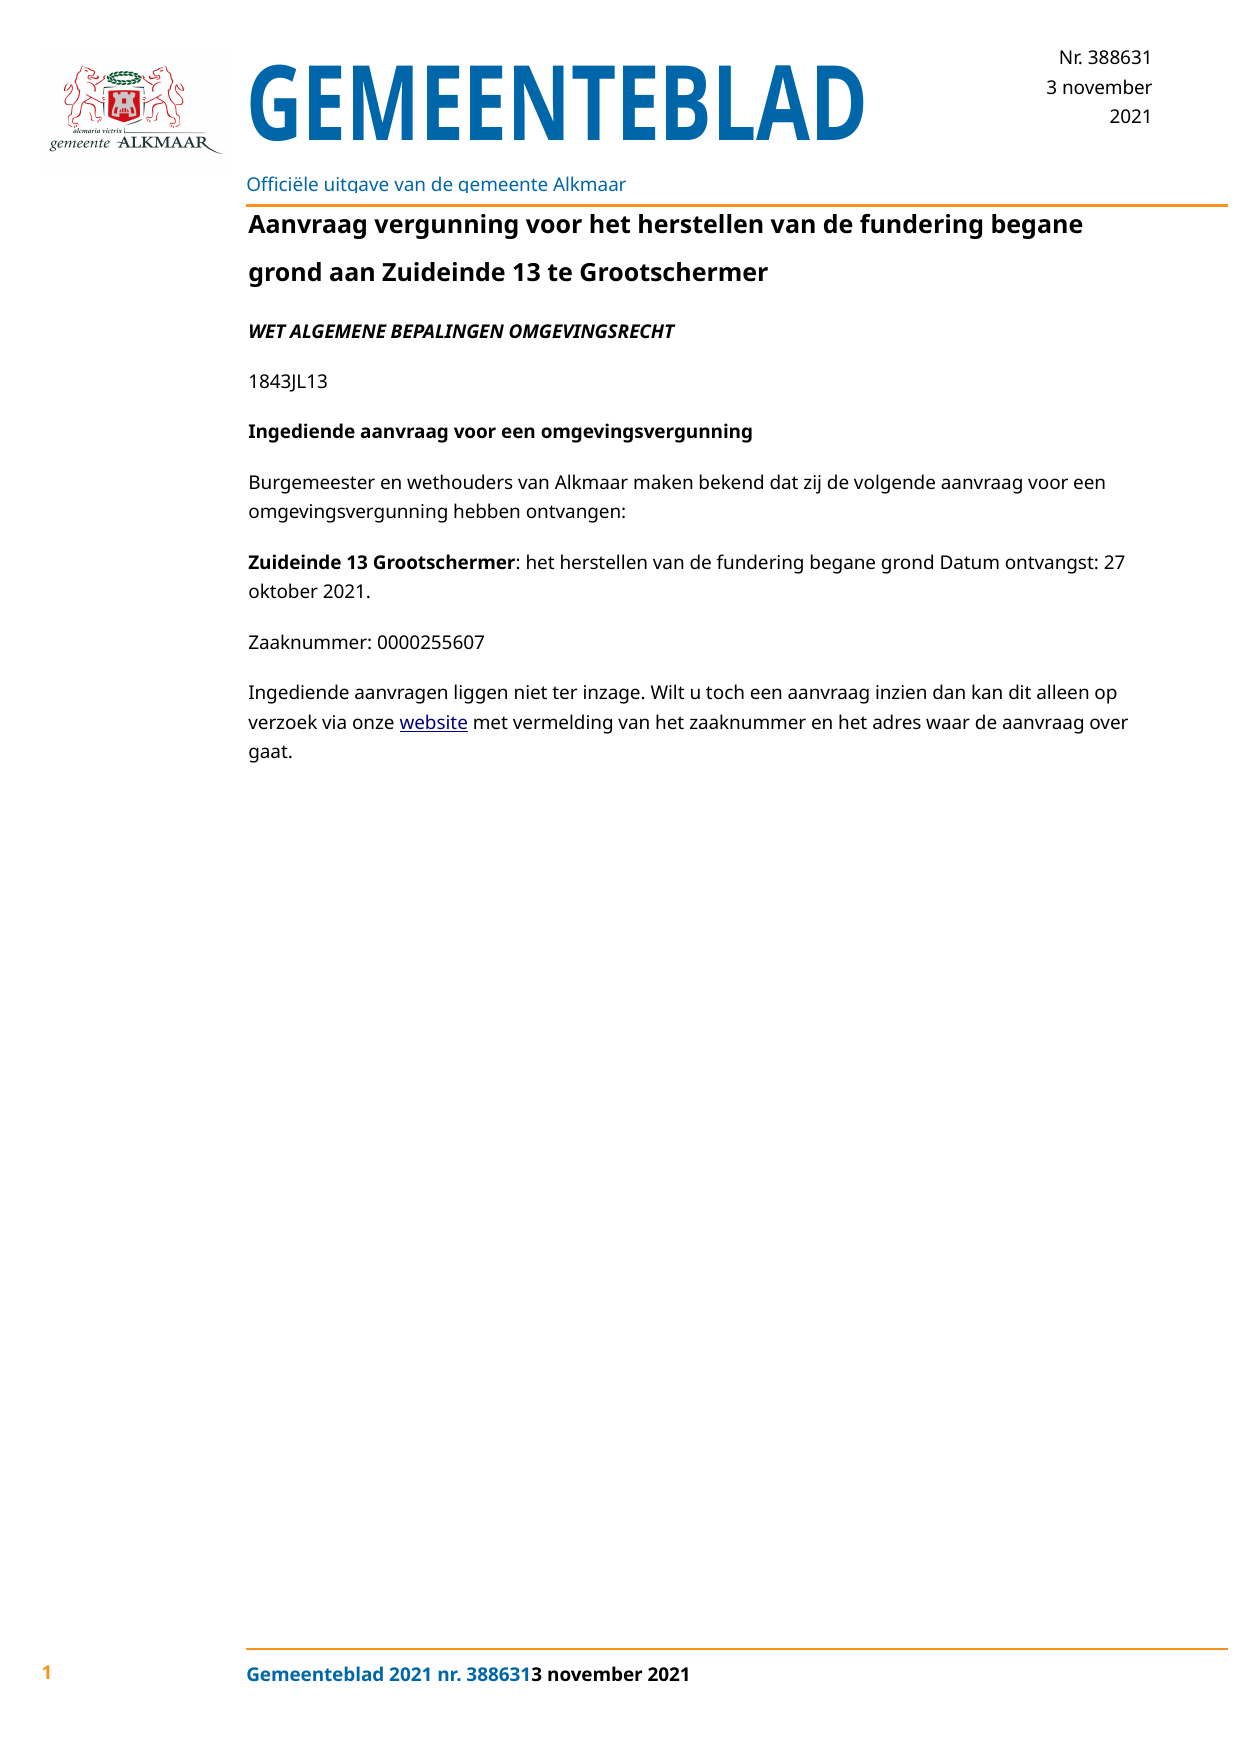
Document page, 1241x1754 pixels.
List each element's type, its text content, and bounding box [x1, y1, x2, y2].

text Zaaknummer: 0000255607 [248, 629, 1152, 655]
text 1843JL13 [248, 368, 1152, 394]
text Burgemeester en wethouders van Alkmaar maken bekend dat zij de volgende aanvraag voor een omgevingsvergunning hebben ontvangen: [248, 469, 1152, 524]
text Aanvraag vergunning voor het herstellen van de fundering begane grond aan Zuideinde 13 te Grootschermer [248, 207, 1152, 288]
text Ingediende aanvraag voor een omgevingsvergunning [248, 419, 1152, 444]
text Ingediende aanvragen liggen niet ter inzage. Wilt u toch een aanvraag inzien dan kan dit alleen op verzoek via onze website met vermelding van het zaaknummer en het adres waar de aanvraag over gaat. [248, 679, 1152, 764]
text WET ALGEMENE BEPALINGEN OMGEVINGSRECHT [248, 318, 1152, 344]
text Zuideinde 13 Grootschermer: het herstellen van de fundering begane grond Datum ontvangst: 27 oktober 2021. [248, 549, 1152, 604]
picture [41, 47, 231, 172]
